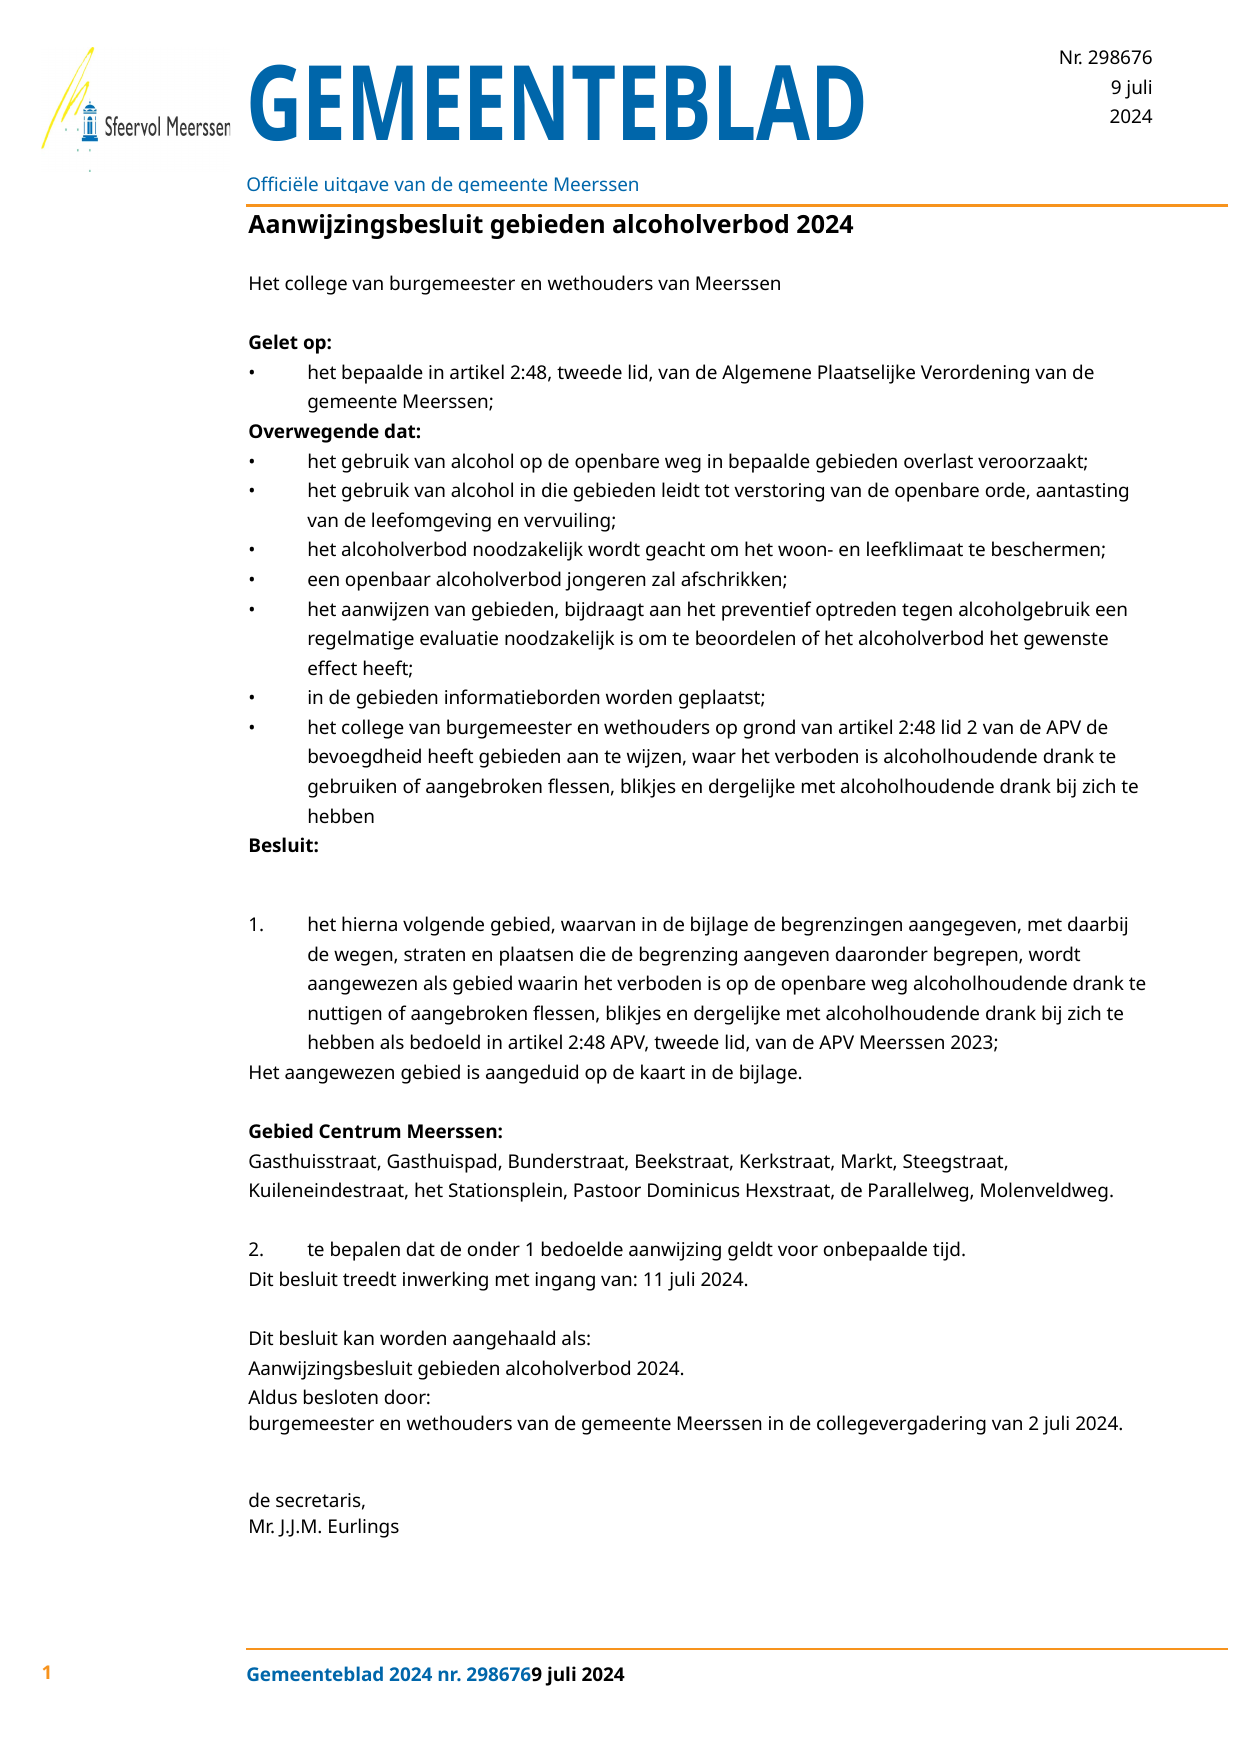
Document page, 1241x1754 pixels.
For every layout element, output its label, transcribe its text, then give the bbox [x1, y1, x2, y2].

list het gebruik van alcohol in die gebieden leidt tot verstoring van de openbare orde, aantasting van de leefomgeving en vervuiling; [248, 477, 1152, 533]
list het aanwijzen van gebieden, bijdraagt aan het preventief optreden tegen alcoholgebruik een regelmatige evaluatie noodzakelijk is om te beoordelen of het alcoholverbod het gewenste effect heeft; [248, 596, 1152, 681]
text Het aangewezen gebied is aangeduid op de kaart in de bijlage. [248, 1059, 1152, 1085]
list het gebruik van alcohol op de openbare weg in bepaalde gebieden overlast veroorzaakt; [248, 448, 1152, 473]
text Dit besluit treedt inwerking met ingang van: 11 juli 2024. [248, 1266, 1152, 1292]
list het hierna volgende gebied, waarvan in de bijlage de begrenzingen aangegeven, met daarbij de wegen, straten en plaatsen die de begrenzing aangeven daaronder begrepen, wordt aangewezen als gebied waarin het verboden is op de openbare weg alcoholhoudende drank te nuttigen of aangebroken flessen, blikjes en dergelijke met alcoholhoudende drank bij zich te hebben als bedoeld in artikel 2:48 APV, tweede lid, van de APV Meerssen 2023; [248, 911, 1152, 1055]
text Aldus besloten door: [248, 1384, 1152, 1410]
list het college van burgemeester en wethouders op grond van artikel 2:48 lid 2 van de APV de bevoegdheid heeft gebieden aan te wijzen, waar het verboden is alcoholhoudende drank te gebruiken of aangebroken flessen, blikjes en dergelijke met alcoholhoudende drank bij zich te hebben [248, 714, 1152, 828]
text Aanwijzingsbesluit gebieden alcoholverbod 2024. [248, 1355, 1152, 1381]
text Mr. J.J.M. Eurlings [248, 1513, 1152, 1539]
text Besluit: [248, 832, 1152, 858]
text Gasthuisstraat, Gasthuispad, Bunderstraat, Beekstraat, Kerkstraat, Markt, Steegstraat, Kuileneindestraat, het Stationsplein, Pastoor Dominicus Hexstraat, de Parallelweg, Molenveldweg. [248, 1148, 1152, 1203]
text Overwegende dat: [248, 418, 1152, 444]
text Gebied Centrum Meerssen: [248, 1118, 1152, 1144]
list te bepalen dat de onder 1 bedoelde aanwijzing geldt voor onbepaalde tijd. [248, 1237, 1152, 1262]
text burgemeester en wethouders van de gemeente Meerssen in de collegevergadering van 2 juli 2024. [248, 1410, 1152, 1436]
text Aanwijzingsbesluit gebieden alcoholverbod 2024 [248, 207, 1152, 241]
text Gelet op: [248, 329, 1152, 355]
text Dit besluit kan worden aangehaald als: [248, 1325, 1152, 1351]
list het bepaalde in artikel 2:48, tweede lid, van de Algemene Plaatselijke Verordening van de gemeente Meerssen; [248, 359, 1152, 414]
list een openbaar alcoholverbod jongeren zal afschrikken; [248, 566, 1152, 592]
picture [41, 47, 231, 172]
text Het college van burgemeester en wethouders van Meerssen [248, 270, 1152, 296]
list in de gebieden informatieborden worden geplaatst; [248, 684, 1152, 710]
list het alcoholverbod noodzakelijk wordt geacht om het woon- en leefklimaat te beschermen; [248, 537, 1152, 562]
text de secretaris, [248, 1487, 1152, 1513]
